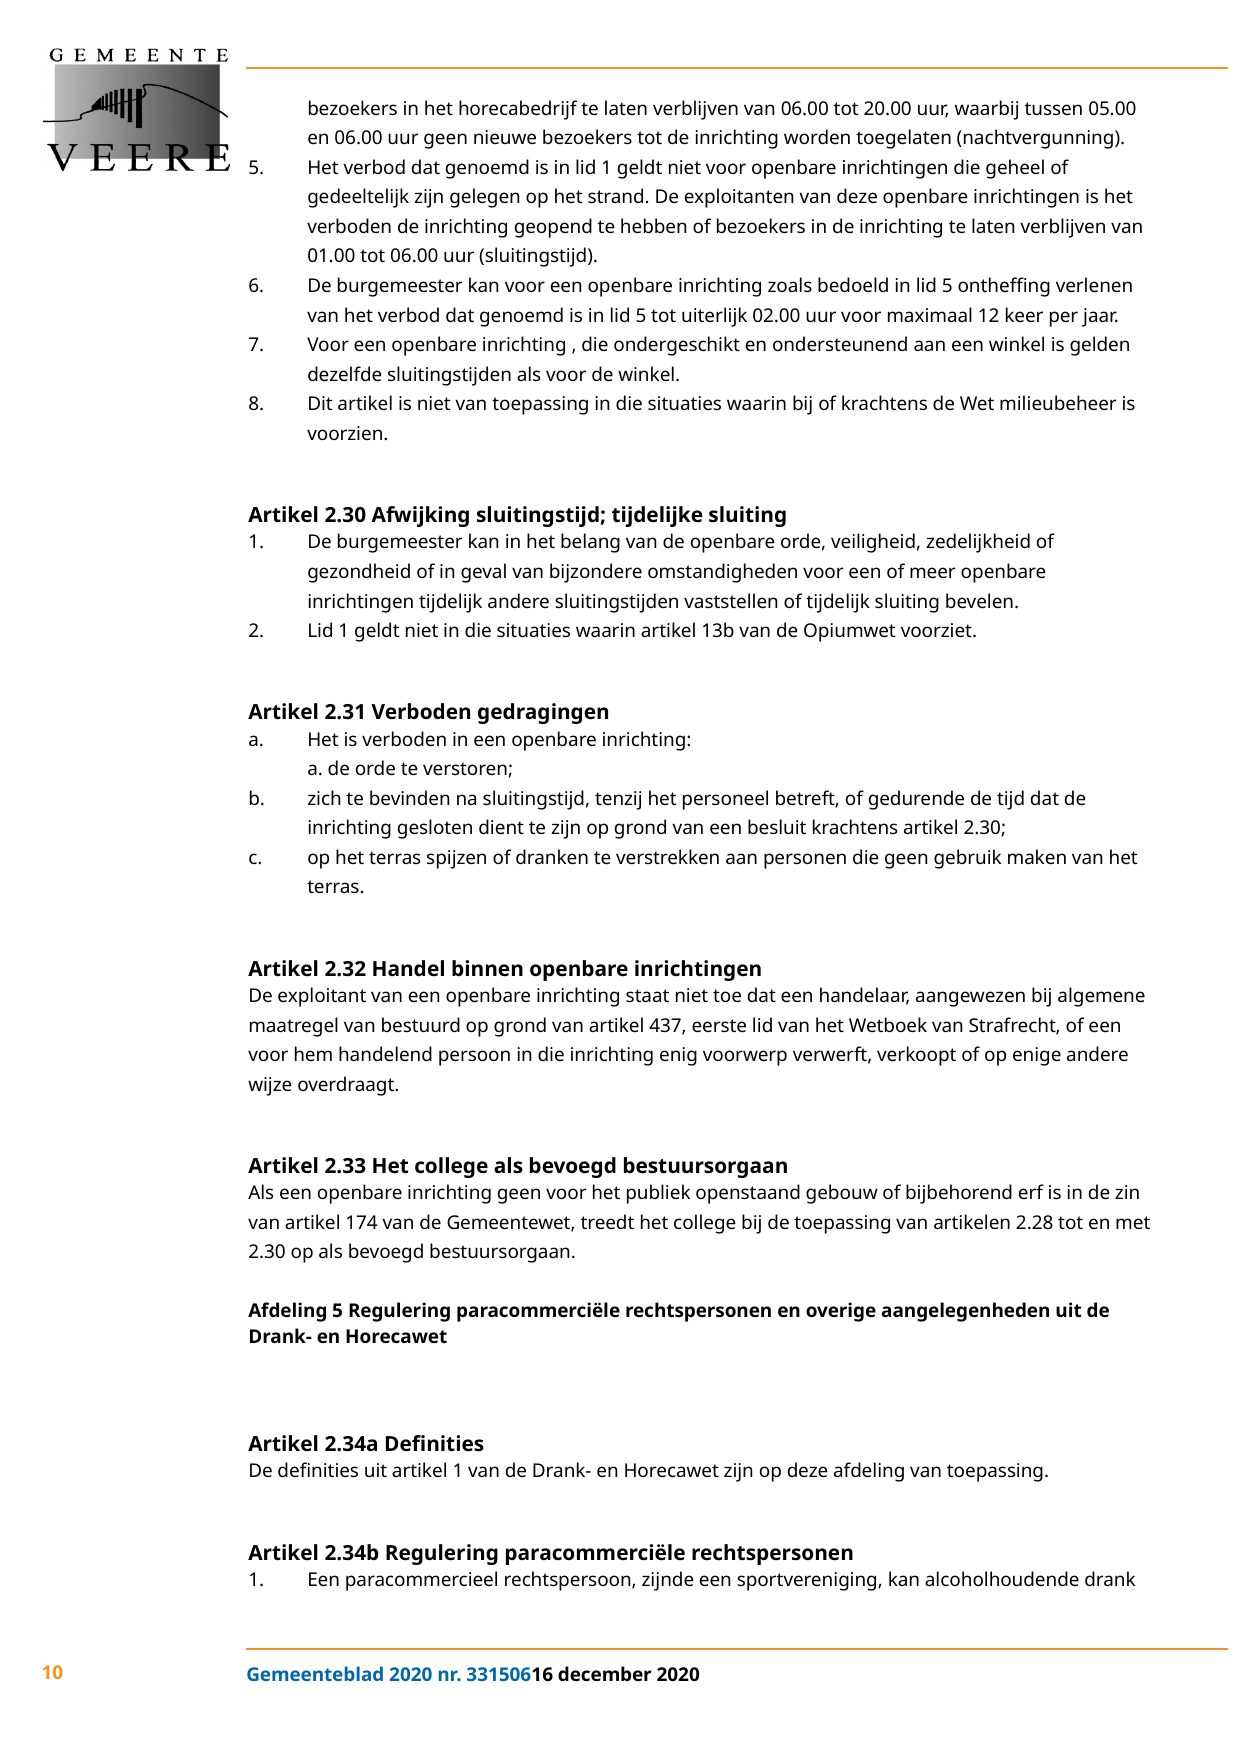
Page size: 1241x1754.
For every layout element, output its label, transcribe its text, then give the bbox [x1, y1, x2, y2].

list Het is verboden in een openbare inrichting: [248, 726, 1152, 752]
text Artikel 2.30 Afwijking sluitingstijd; tijdelijke sluiting [248, 500, 1152, 529]
text Artikel 2.31 Verboden gedragingen [248, 697, 1152, 726]
text Artikel 2.32 Handel binnen openbare inrichtingen [248, 954, 1152, 982]
text Artikel 2.34a Definities [248, 1429, 1152, 1458]
list a. de orde te verstoren; [248, 755, 1152, 781]
list De burgemeester kan voor een openbare inrichting zoals bedoeld in lid 5 ontheffing verlenen van het verbod dat genoemd is in lid 5 tot uiterlijk 02.00 uur voor maximaal 12 keer per jaar. [248, 272, 1152, 328]
list zich te bevinden na sluitingstijd, tenzij het personeel betreft, of gedurende de tijd dat de inrichting gesloten dient te zijn op grond van een besluit krachtens artikel 2.30; [248, 785, 1152, 840]
text Afdeling 5 Regulering paracommerciële rechtspersonen en overige aangelegenheden uit de Drank- en Horecawet [248, 1298, 1152, 1349]
picture [41, 47, 231, 172]
text Als een openbare inrichting geen voor het publiek openstaand gebouw of bijbehorend erf is in de zin van artikel 174 van de Gemeentewet, treedt het college bij de toepassing van artikelen 2.28 tot en met 2.30 op als bevoegd bestuursorgaan. [248, 1179, 1152, 1264]
text Artikel 2.33 Het college als bevoegd bestuursorgaan [248, 1151, 1152, 1179]
list op het terras spijzen of dranken te verstrekken aan personen die geen gebruik maken van het terras. [248, 844, 1152, 899]
text De exploitant van een openbare inrichting staat niet toe dat een handelaar, aangewezen bij algemene maatregel van bestuurd op grond van artikel 437, eerste lid van het Wetboek van Strafrecht, of een voor hem handelend persoon in die inrichting enig voorwerp verwerft, verkoopt of op enige andere wijze overdraagt. [248, 982, 1152, 1097]
list bezoekers in het horecabedrijf te laten verblijven van 06.00 tot 20.00 uur, waarbij tussen 05.00 en 06.00 uur geen nieuwe bezoekers tot de inrichting worden toegelaten (nachtvergunning). [248, 95, 1152, 150]
list Een paracommercieel rechtspersoon, zijnde een sportvereniging, kan alcoholhoudende drank [248, 1566, 1152, 1592]
text Artikel 2.34b Regulering paracommerciële rechtspersonen [248, 1538, 1152, 1566]
text De definities uit artikel 1 van de Drank- en Horecawet zijn op deze afdeling van toepassing. [248, 1458, 1152, 1483]
list Het verbod dat genoemd is in lid 1 geldt niet voor openbare inrichtingen die geheel of gedeeltelijk zijn gelegen op het strand. De exploitanten van deze openbare inrichtingen is het verboden de inrichting geopend te hebben of bezoekers in de inrichting te laten verblijven van 01.00 tot 06.00 uur (sluitingstijd). [248, 154, 1152, 268]
list Dit artikel is niet van toepassing in die situaties waarin bij of krachtens de Wet milieubeheer is voorzien. [248, 391, 1152, 446]
list Voor een openbare inrichting , die ondergeschikt en ondersteunend aan een winkel is gelden dezelfde sluitingstijden als voor de winkel. [248, 331, 1152, 387]
list De burgemeester kan in het belang van de openbare orde, veiligheid, zedelijkheid of gezondheid of in geval van bijzondere omstandigheden voor een of meer openbare inrichtingen tijdelijk andere sluitingstijden vaststellen of tijdelijk sluiting bevelen. [248, 529, 1152, 613]
list Lid 1 geldt niet in die situaties waarin artikel 13b van de Opiumwet voorziet. [248, 617, 1152, 643]
